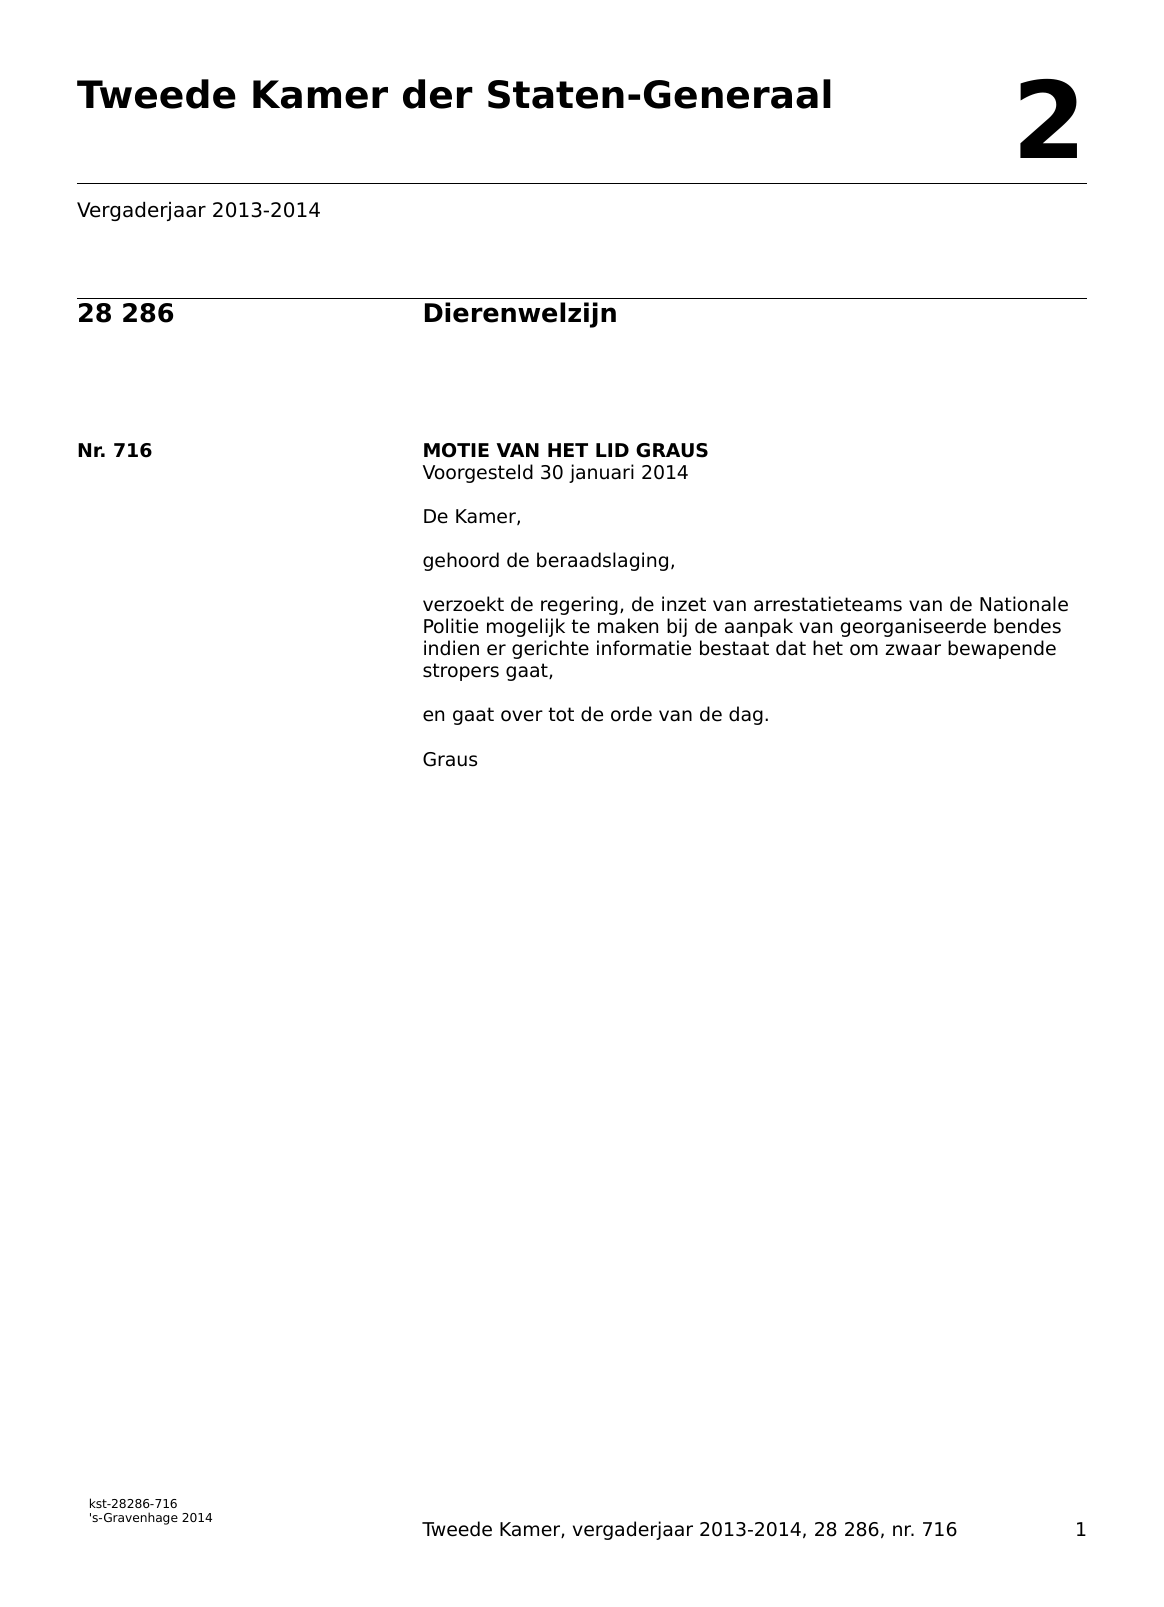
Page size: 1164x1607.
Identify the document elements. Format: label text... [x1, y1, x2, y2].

text Voorgesteld 30 januari 2014 [422, 462, 1087, 484]
text Graus [422, 748, 1087, 770]
table_header 2 [886, 59, 1087, 183]
table_header Tweede Kamer der Staten-Generaal [77, 59, 886, 183]
text en gaat over tot de orde van de dag. [422, 704, 1087, 726]
text kst-28286-716 [88, 1497, 323, 1511]
text De Kamer, [422, 506, 1087, 528]
text verzoekt de regering, de inzet van arrestatieteams van de Nationale Politie mogelijk te maken bij de aanpak van georganiseerde bendes indien er gerichte informatie bestaat dat het om zwaar bewapende stropers gaat, [422, 594, 1087, 682]
text gehoord de beraadslaging, [422, 550, 1087, 572]
subtitle Nr. 716 MOTIE VAN HET LID GRAUS [77, 440, 1087, 462]
text 's-Gravenhage 2014 [88, 1511, 323, 1525]
table_cell Vergaderjaar 2013-2014 [77, 184, 1087, 298]
subtitle 28 286 Dierenwelzijn [77, 299, 1087, 329]
